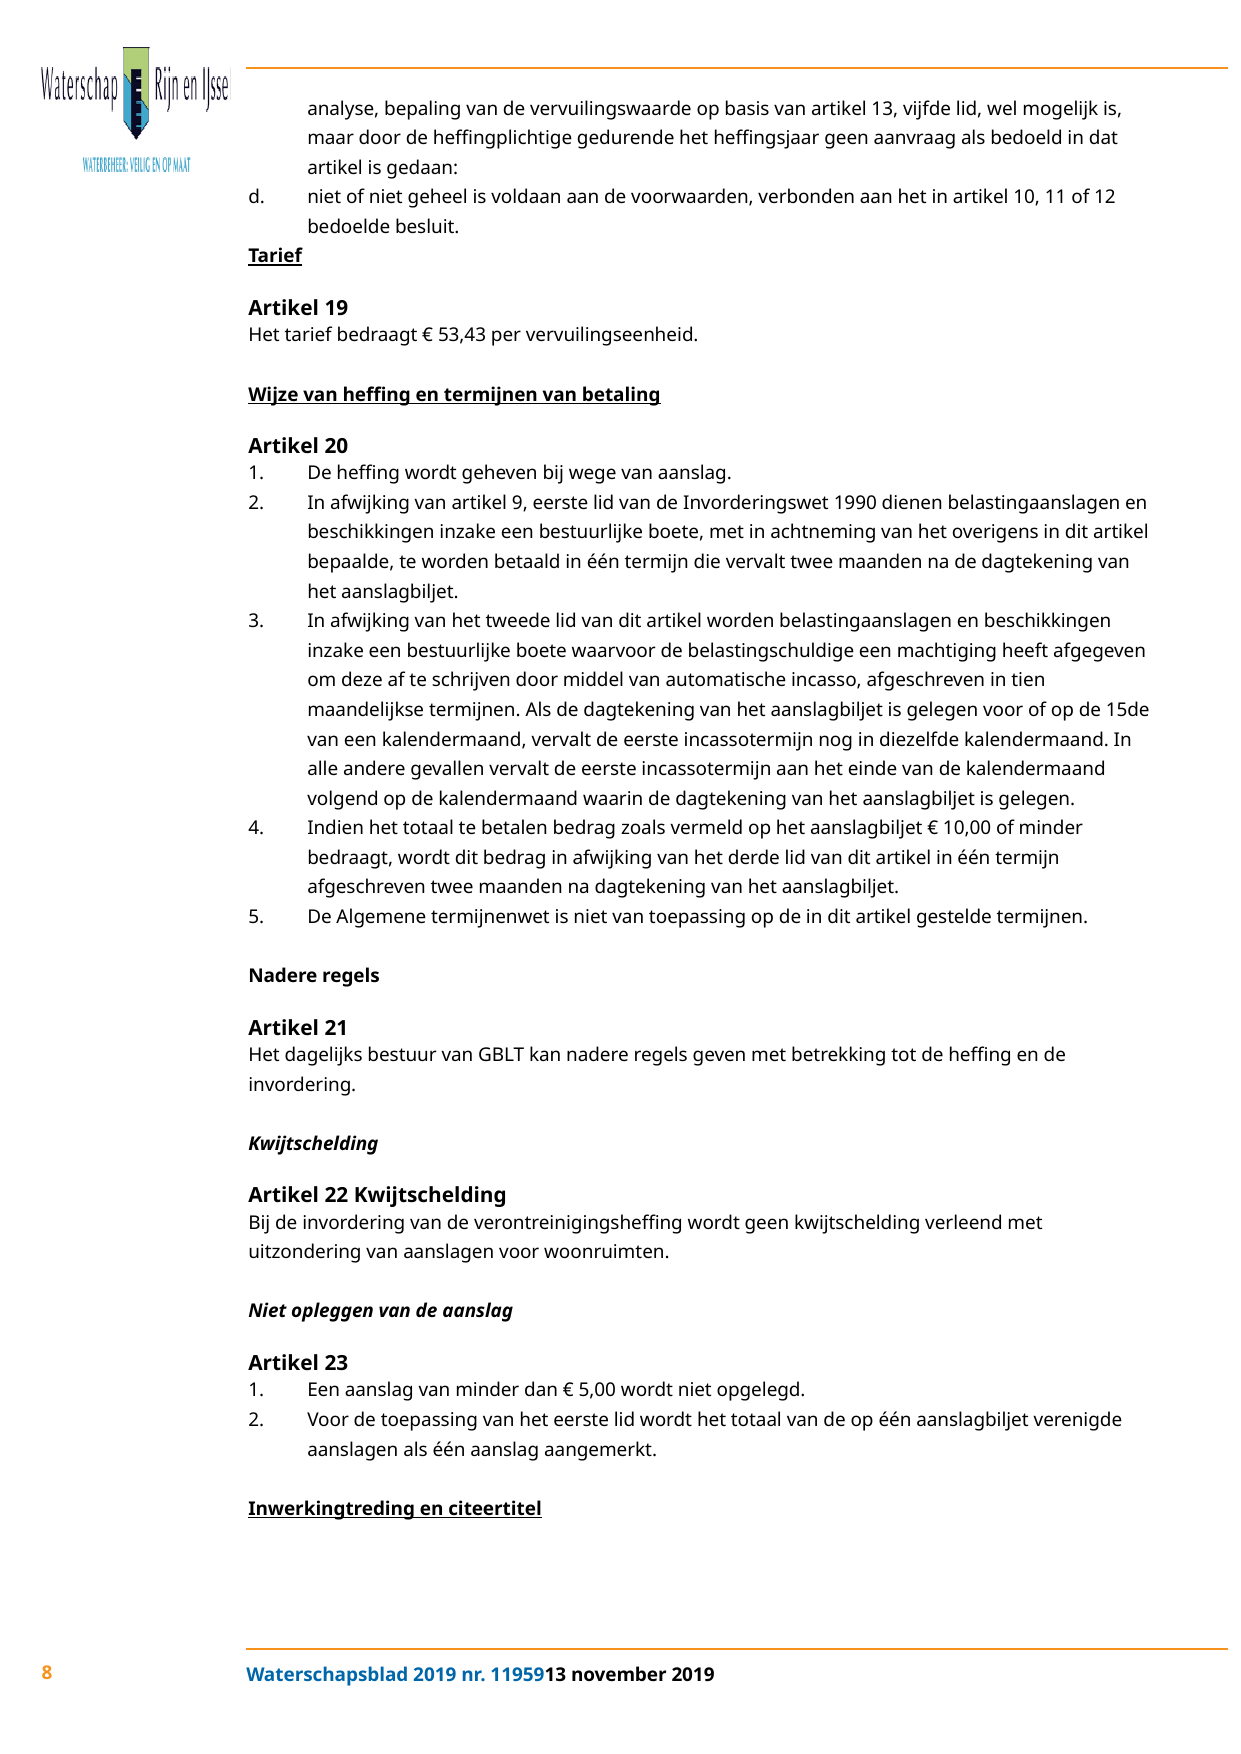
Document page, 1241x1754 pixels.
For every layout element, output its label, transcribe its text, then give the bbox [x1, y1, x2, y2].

text Bij de invordering van de verontreinigingsheffing wordt geen kwijtschelding verleend met uitzondering van aanslagen voor woonruimten. [248, 1209, 1152, 1264]
text Artikel 20 [248, 431, 1152, 459]
text Artikel 21 [248, 1013, 1152, 1041]
text Het tarief bedraagt € 53,43 per vervuilingseenheid. [248, 322, 1152, 347]
list Een aanslag van minder dan € 5,00 wordt niet opgelegd. [248, 1377, 1152, 1402]
list niet of niet geheel is voldaan aan de voorwaarden, verbonden aan het in artikel 10, 11 of 12 bedoelde besluit. [248, 183, 1152, 239]
list analyse, bepaling van de vervuilingswaarde op basis van artikel 13, vijfde lid, wel mogelijk is, maar door de heffingplichtige gedurende het heffingsjaar geen aanvraag als bedoeld in dat artikel is gedaan: [248, 95, 1152, 180]
text Artikel 19 [248, 293, 1152, 322]
text Artikel 23 [248, 1348, 1152, 1377]
list In afwijking van artikel 9, eerste lid van de Invorderingswet 1990 dienen belastingaanslagen en beschikkingen inzake een bestuurlijke boete, met in achtneming van het overigens in dit artikel bepaalde, te worden betaald in één termijn die vervalt twee maanden na de dagtekening van het aanslagbiljet. [248, 489, 1152, 604]
text Kwijtschelding [248, 1130, 1152, 1156]
text Niet opleggen van de aanslag [248, 1298, 1152, 1323]
list De Algemene termijnenwet is niet van toepassing op de in dit artikel gestelde termijnen. [248, 903, 1152, 929]
text Inwerkingtreding en citeertitel [248, 1495, 1152, 1521]
picture [41, 47, 231, 172]
list In afwijking van het tweede lid van dit artikel worden belastingaanslagen en beschikkingen inzake een bestuurlijke boete waarvoor de belastingschuldige een machtiging heeft afgegeven om deze af te schrijven door middel van automatische incasso, afgeschreven in tien maandelijkse termijnen. Als de dagtekening van het aanslagbiljet is gelegen voor of op de 15de van een kalendermaand, vervalt de eerste incassotermijn nog in diezelfde kalendermaand. In alle andere gevallen vervalt de eerste incassotermijn aan het einde van de kalendermaand volgend op de kalendermaand waarin de dagtekening van het aanslagbiljet is gelegen. [248, 607, 1152, 811]
list Indien het totaal te betalen bedrag zoals vermeld op het aanslagbiljet € 10,00 of minder bedraagt, wordt dit bedrag in afwijking van het derde lid van dit artikel in één termijn afgeschreven twee maanden na dagtekening van het aanslagbiljet. [248, 814, 1152, 899]
text Het dagelijks bestuur van GBLT kan nadere regels geven met betrekking tot de heffing en de invordering. [248, 1041, 1152, 1097]
list Voor de toepassing van het eerste lid wordt het totaal van de op één aanslagbiljet verenigde aanslagen als één aanslag aangemerkt. [248, 1406, 1152, 1461]
text Tarief [248, 243, 1152, 268]
text Nadere regels [248, 962, 1152, 988]
text Artikel 22 Kwijtschelding [248, 1181, 1152, 1209]
text Wijze van heffing en termijnen van betaling [248, 381, 1152, 406]
list De heffing wordt geheven bij wege van aanslag. [248, 459, 1152, 485]
